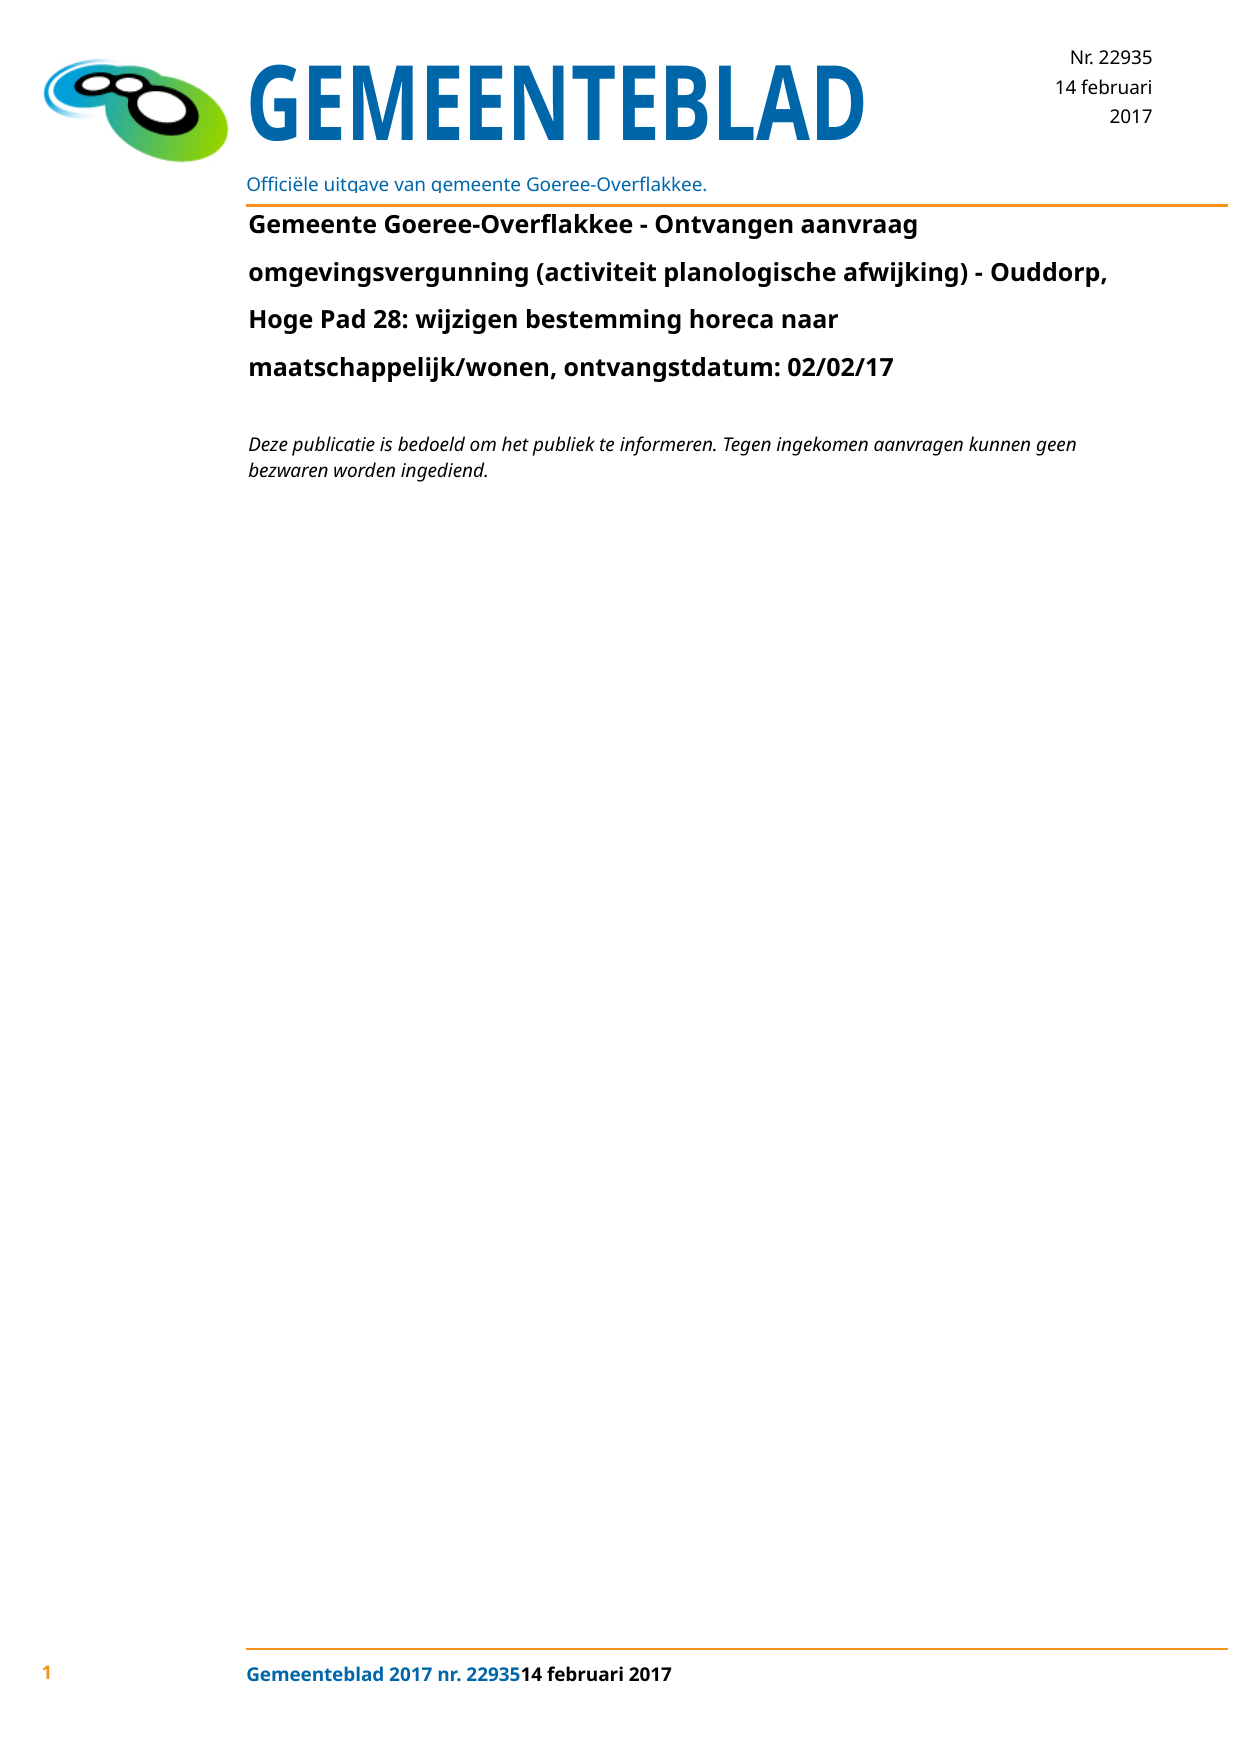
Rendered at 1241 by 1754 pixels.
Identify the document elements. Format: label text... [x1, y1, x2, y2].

text Deze publicatie is bedoeld om het publiek te informeren. Tegen ingekomen aanvragen kunnen geen bezwaren worden ingediend. [248, 431, 1152, 483]
picture [41, 47, 231, 172]
text Gemeente Goeree-Overflakkee - Ontvangen aanvraag omgevingsvergunning (activiteit planologische afwijking) - Ouddorp, Hoge Pad 28: wijzigen bestemming horeca naar maatschappelijk/wonen, ontvangstdatum: 02/02/17 [248, 207, 1152, 384]
